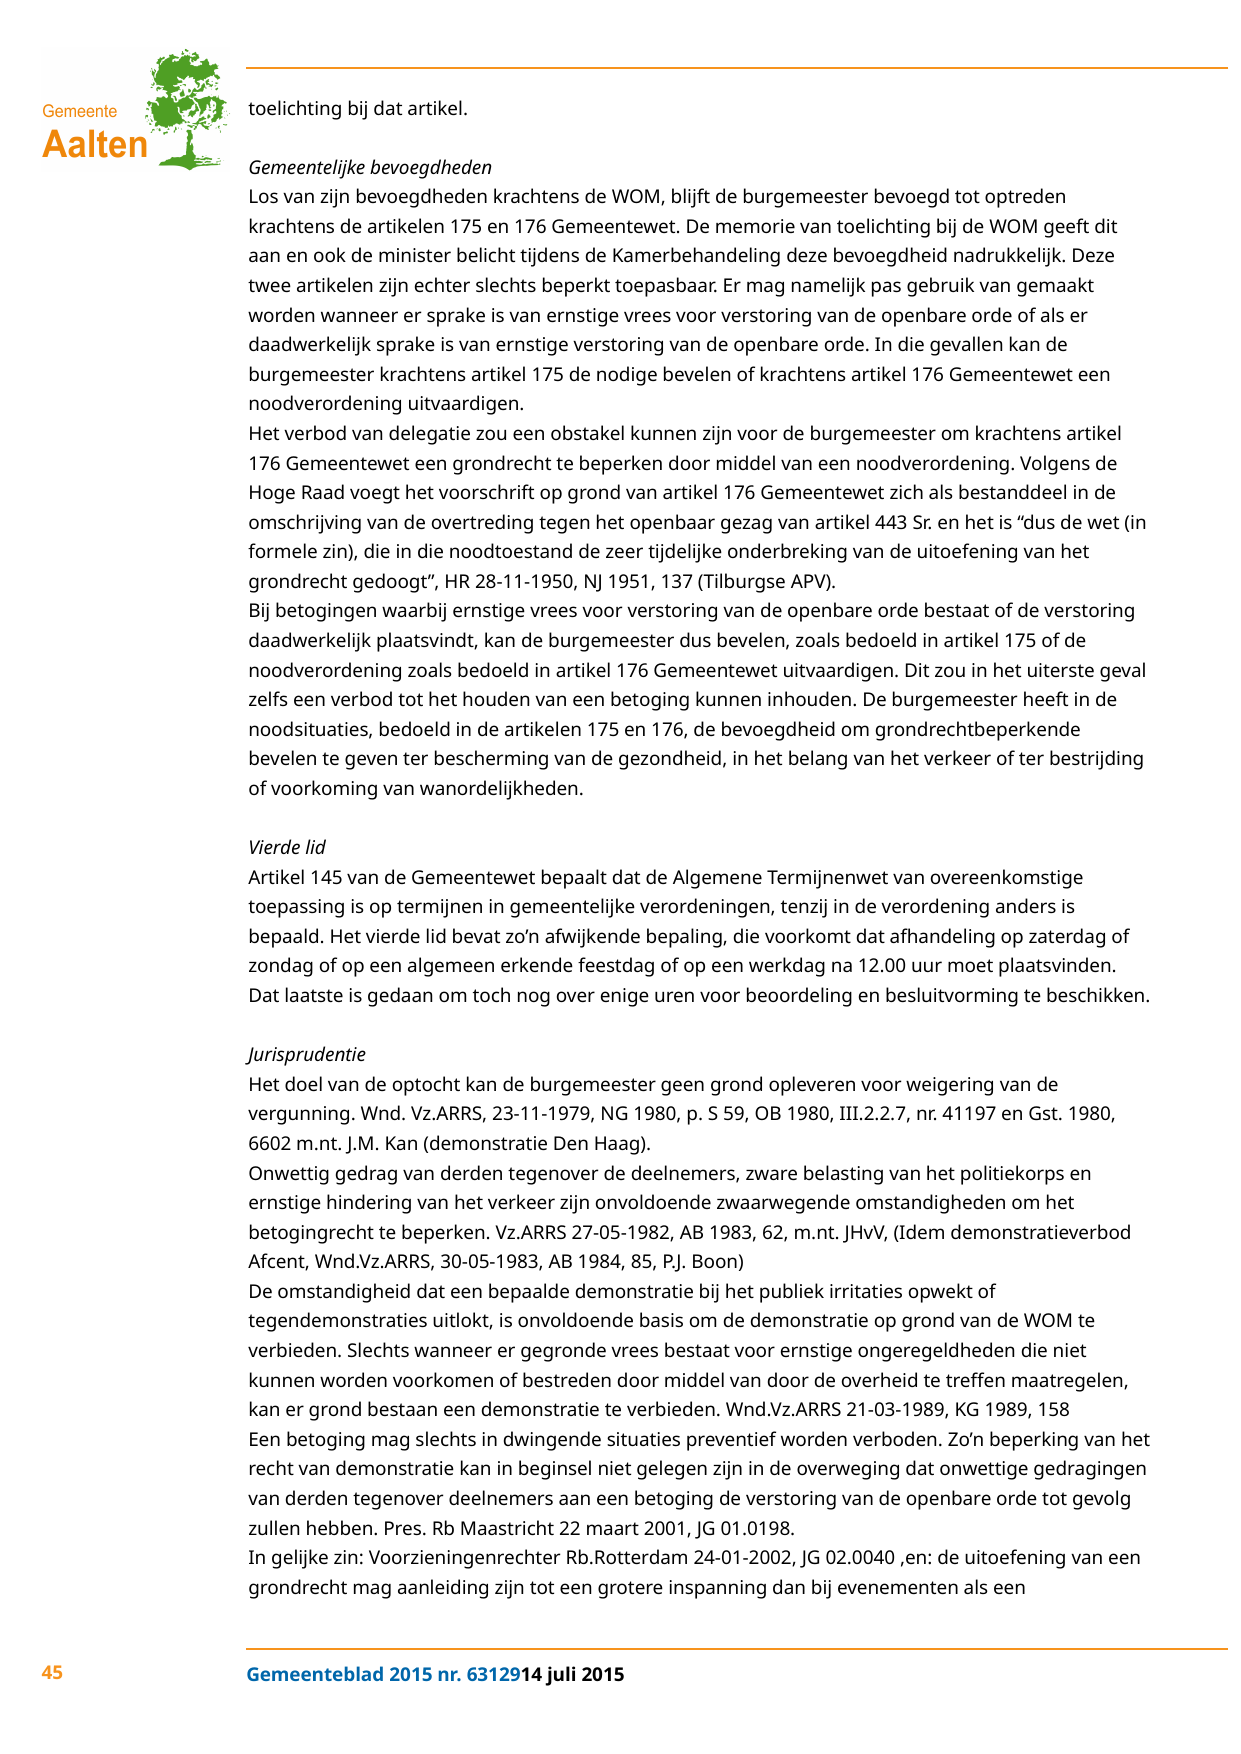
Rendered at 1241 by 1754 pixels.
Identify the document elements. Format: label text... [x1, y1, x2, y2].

picture [41, 47, 231, 172]
text Jurisprudentie [248, 1041, 1152, 1067]
text Artikel 145 van de Gemeentewet bepaalt dat de Algemene Termijnenwet van overeenkomstige toepassing is op termijnen in gemeentelijke verordeningen, tenzij in de verordening anders is bepaald. Het vierde lid bevat zo’n afwijkende bepaling, die voorkomt dat afhandeling op zaterdag of zondag of op een algemeen erkende feestdag of op een werkdag na 12.00 uur moet plaatsvinden. Dat laatste is gedaan om toch nog over enige uren voor beoordeling en besluitvorming te beschikken. [248, 864, 1152, 1008]
text Een betoging mag slechts in dwingende situaties preventief worden verboden. Zo’n beperking van het recht van demonstratie kan in beginsel niet gelegen zijn in de overweging dat onwettige gedragingen van derden tegenover deelnemers aan een betoging de verstoring van de openbare orde tot gevolg zullen hebben. Pres. Rb Maastricht 22 maart 2001, JG 01.0198. [248, 1426, 1152, 1541]
text Onwettig gedrag van derden tegenover de deelnemers, zware belasting van het politiekorps en ernstige hindering van het verkeer zijn onvoldoende zwaarwegende omstandigheden om het betogingrecht te beperken. Vz.ARRS 27-05-1982, AB 1983, 62, m.nt. JHvV, (Idem demonstratieverbod Afcent, Wnd.Vz.ARRS, 30-05-1983, AB 1984, 85, P.J. Boon) [248, 1160, 1152, 1274]
text Gemeentelijke bevoegdheden [248, 154, 1152, 180]
text toelichting bij dat artikel. [248, 95, 1152, 121]
text Los van zijn bevoegdheden krachtens de WOM, blijft de burgemeester bevoegd tot optreden krachtens de artikelen 175 en 176 Gemeentewet. De memorie van toelichting bij de WOM geeft dit aan en ook de minister belicht tijdens de Kamerbehandeling deze bevoegdheid nadrukkelijk. Deze twee artikelen zijn echter slechts beperkt toepasbaar. Er mag namelijk pas gebruik van gemaakt worden wanneer er sprake is van ernstige vrees voor verstoring van de openbare orde of als er daadwerkelijk sprake is van ernstige verstoring van de openbare orde. In die gevallen kan de burgemeester krachtens artikel 175 de nodige bevelen of krachtens artikel 176 Gemeentewet een noodverordening uitvaardigen. [248, 183, 1152, 416]
text Het verbod van delegatie zou een obstakel kunnen zijn voor de burgemeester om krachtens artikel 176 Gemeentewet een grondrecht te beperken door middel van een noodverordening. Volgens de Hoge Raad voegt het voorschrift op grond van artikel 176 Gemeentewet zich als bestanddeel in de omschrijving van de overtreding tegen het openbaar gezag van artikel 443 Sr. en het is “dus de wet (in formele zin), die in die noodtoestand de zeer tijdelijke onderbreking van de uitoefening van het grondrecht gedoogt”, HR 28-11-1950, NJ 1951, 137 (Tilburgse APV). [248, 420, 1152, 594]
text Het doel van de optocht kan de burgemeester geen grond opleveren voor weigering van de vergunning. Wnd. Vz.ARRS, 23-11-1979, NG 1980, p. S 59, OB 1980, III.2.2.7, nr. 41197 en Gst. 1980, 6602 m.nt. J.M. Kan (demonstratie Den Haag). [248, 1071, 1152, 1156]
text Vierde lid [248, 834, 1152, 860]
text Bij betogingen waarbij ernstige vrees voor verstoring van de openbare orde bestaat of de verstoring daadwerkelijk plaatsvindt, kan de burgemeester dus bevelen, zoals bedoeld in artikel 175 of de noodverordening zoals bedoeld in artikel 176 Gemeentewet uitvaardigen. Dit zou in het uiterste geval zelfs een verbod tot het houden van een betoging kunnen inhouden. De burgemeester heeft in de noodsituaties, bedoeld in de artikelen 175 en 176, de bevoegdheid om grondrechtbeperkende bevelen te geven ter bescherming van de gezondheid, in het belang van het verkeer of ter bestrijding of voorkoming van wanordelijkheden. [248, 598, 1152, 801]
text De omstandigheid dat een bepaalde demonstratie bij het publiek irritaties opwekt of tegendemonstraties uitlokt, is onvoldoende basis om de demonstratie op grond van de WOM te verbieden. Slechts wanneer er gegronde vrees bestaat voor ernstige ongeregeldheden die niet kunnen worden voorkomen of bestreden door middel van door de overheid te treffen maatregelen, kan er grond bestaan een demonstratie te verbieden. Wnd.Vz.ARRS 21-03-1989, KG 1989, 158 [248, 1278, 1152, 1422]
text In gelijke zin: Voorzieningenrechter Rb.Rotterdam 24-01-2002, JG 02.0040 ,en: de uitoefening van een grondrecht mag aanleiding zijn tot een grotere inspanning dan bij evenementen als een [248, 1544, 1152, 1600]
